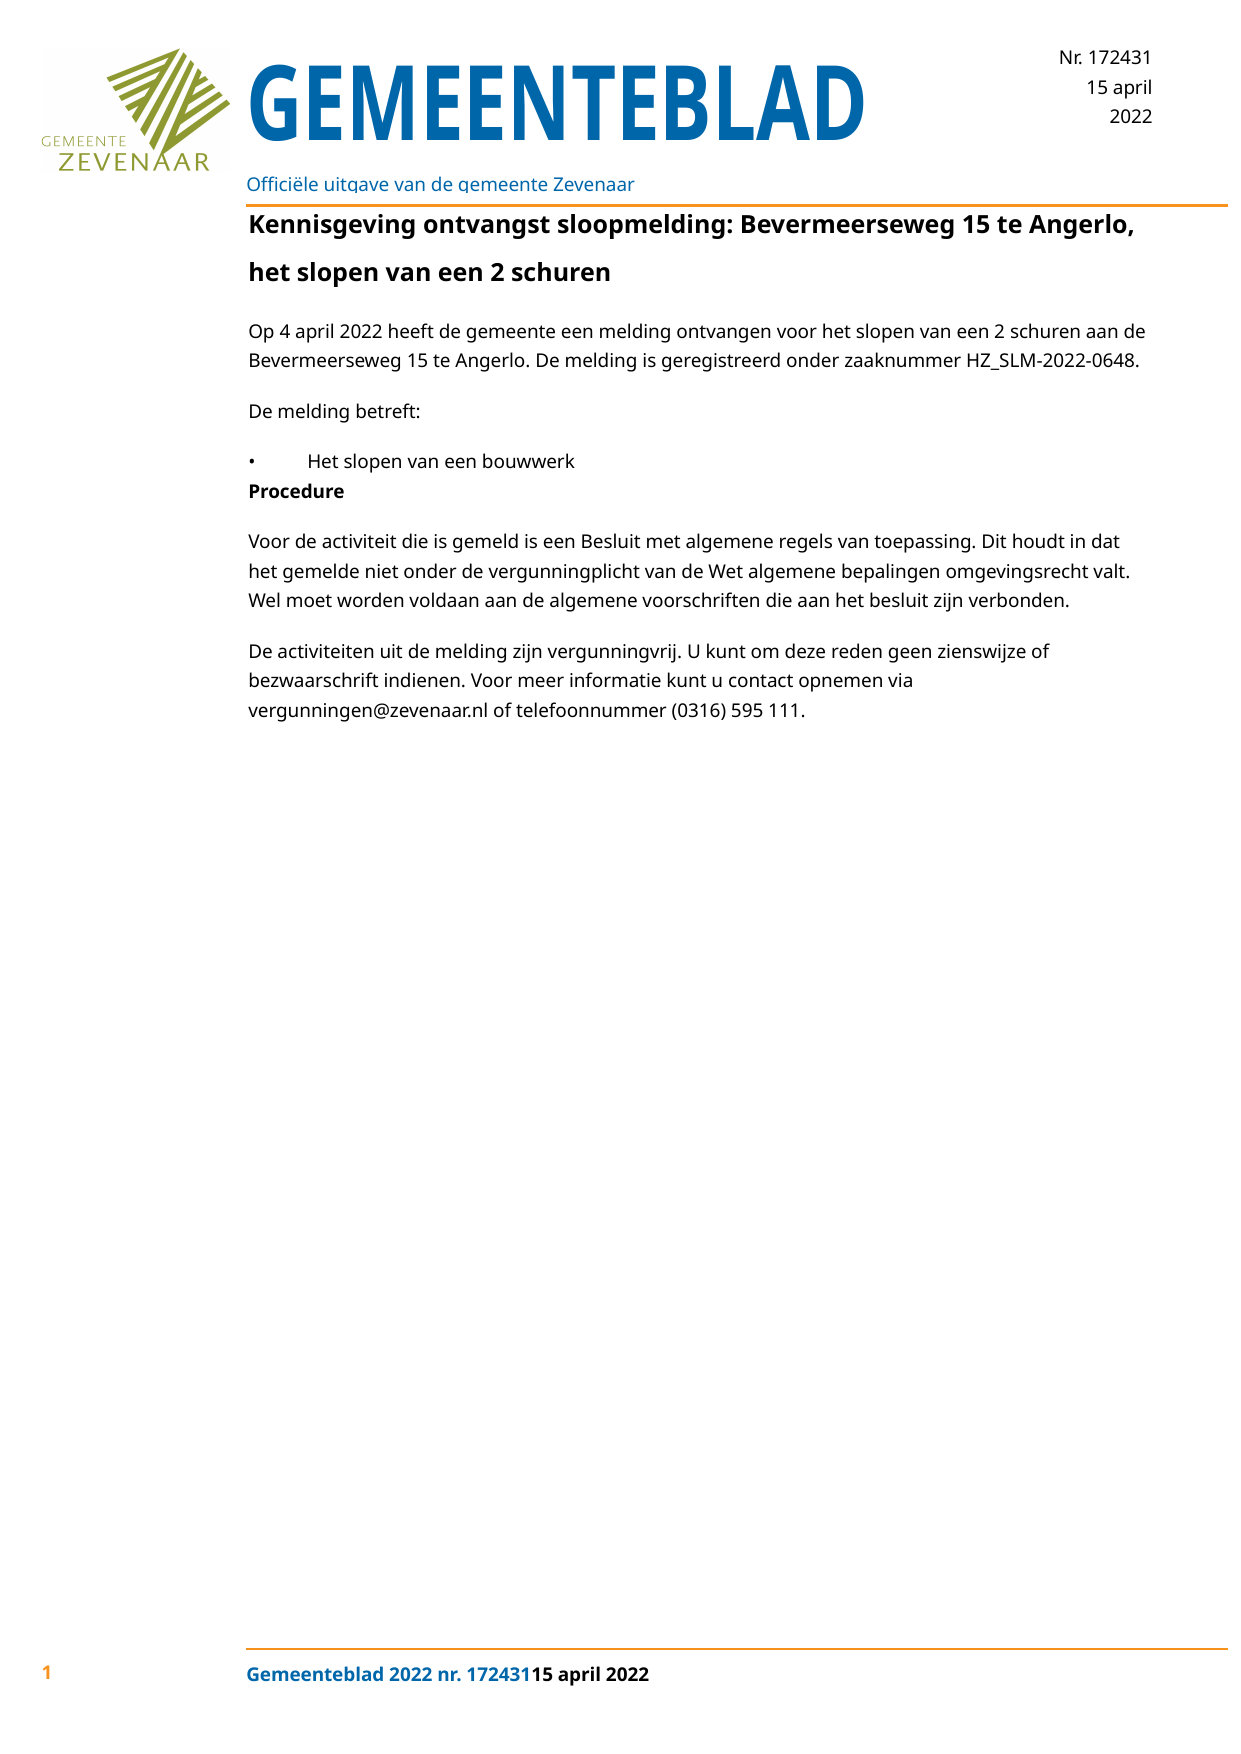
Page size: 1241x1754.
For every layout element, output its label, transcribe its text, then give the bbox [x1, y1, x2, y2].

text De melding betreft: [248, 398, 1152, 424]
text Op 4 april 2022 heeft de gemeente een melding ontvangen voor het slopen van een 2 schuren aan de Bevermeerseweg 15 te Angerlo. De melding is geregistreerd onder zaaknummer HZ_SLM-2022-0648. [248, 318, 1152, 373]
list Het slopen van een bouwwerk [248, 448, 1152, 474]
text De activiteiten uit de melding zijn vergunningvrij. U kunt om deze reden geen zienswijze of bezwaarschrift indienen. Voor meer informatie kunt u contact opnemen via vergunningen@zevenaar.nl of telefoonnummer (0316) 595 111. [248, 638, 1152, 723]
picture [41, 47, 231, 172]
text Kennisgeving ontvangst sloopmelding: Bevermeerseweg 15 te Angerlo, het slopen van een 2 schuren [248, 207, 1152, 288]
text Voor de activiteit die is gemeld is een Besluit met algemene regels van toepassing. Dit houdt in dat het gemelde niet onder de vergunningplicht van de Wet algemene bepalingen omgevingsrecht valt. Wel moet worden voldaan aan de algemene voorschriften die aan het besluit zijn verbonden. [248, 528, 1152, 613]
text Procedure [248, 478, 1152, 504]
